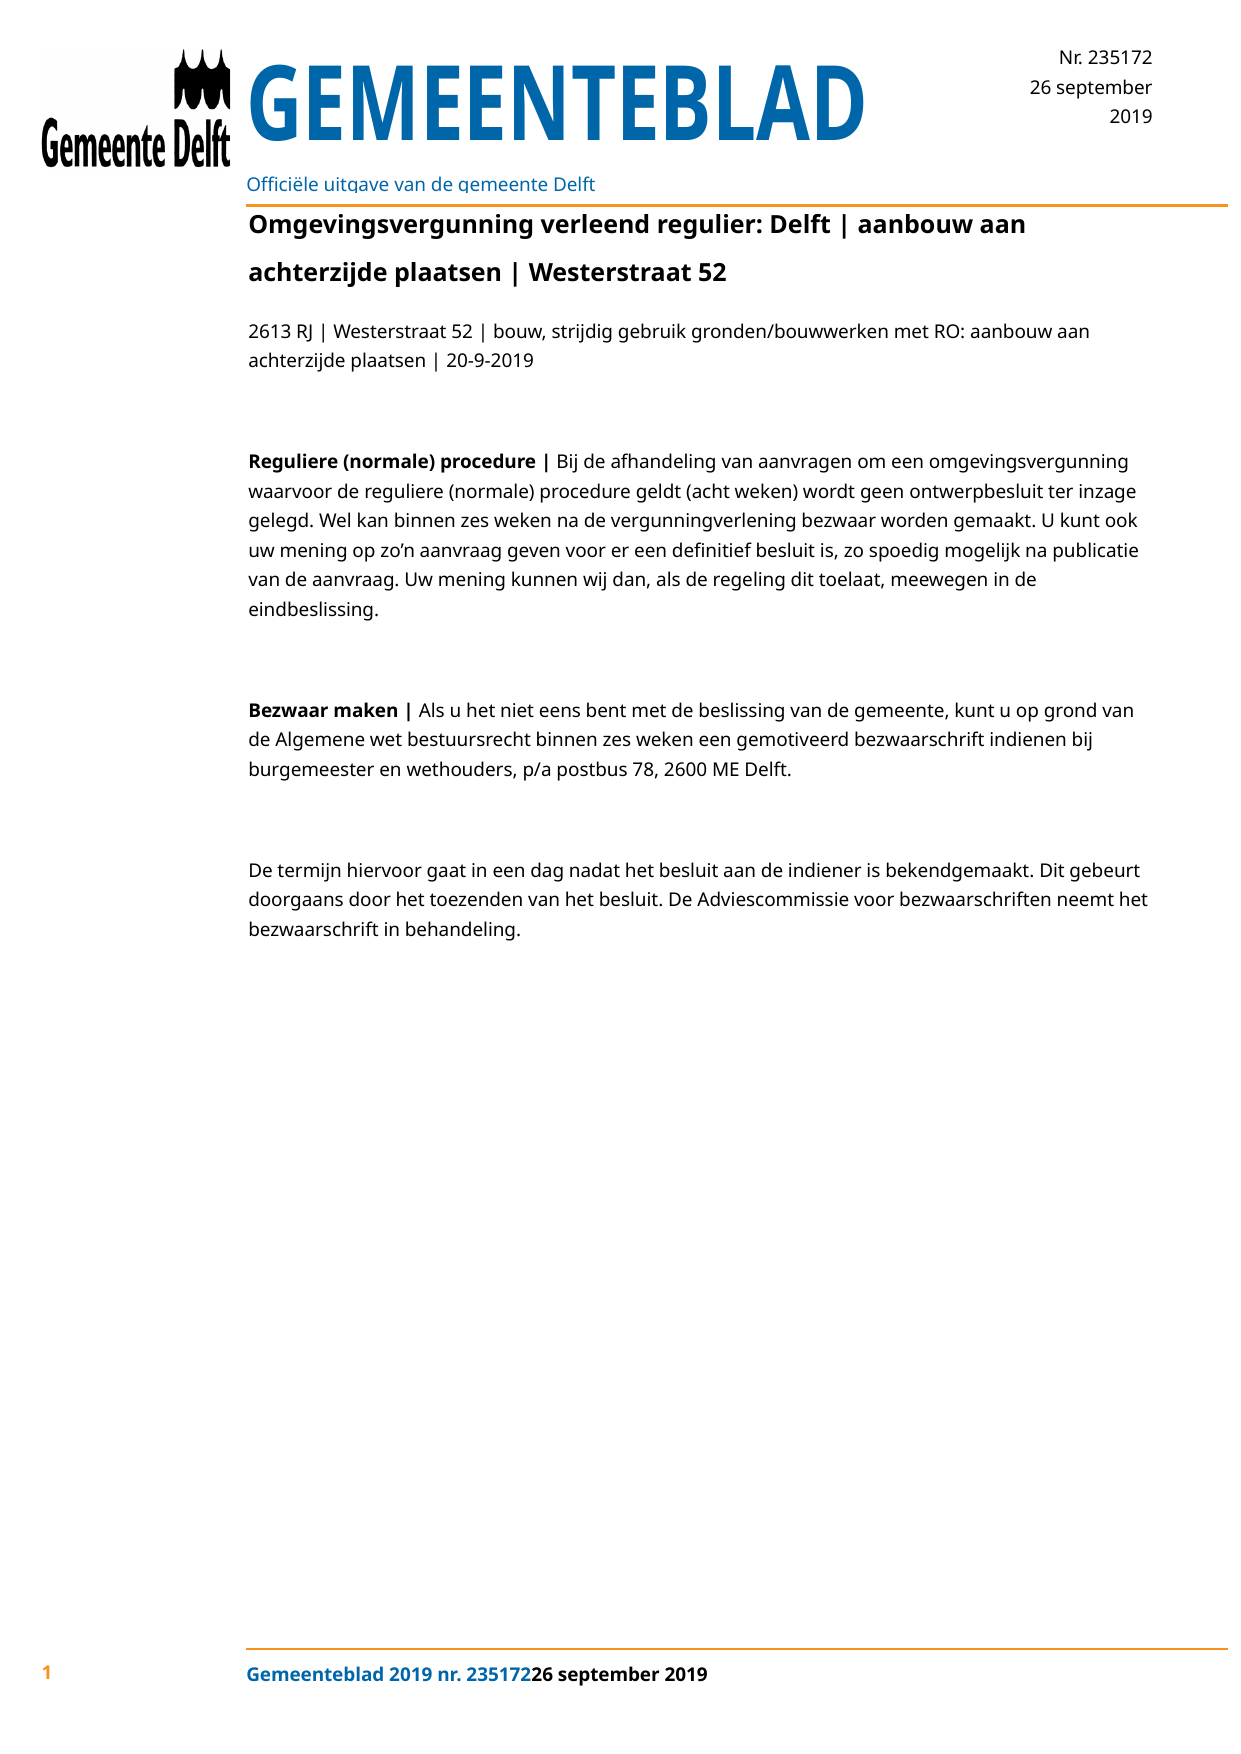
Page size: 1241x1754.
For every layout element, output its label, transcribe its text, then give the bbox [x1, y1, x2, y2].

text Omgevingsvergunning verleend regulier: Delft | aanbouw aan achterzijde plaatsen | Westerstraat 52 [248, 207, 1152, 288]
text Bezwaar maken | Als u het niet eens bent met de beslissing van de gemeente, kunt u op grond van de Algemene wet bestuursrecht binnen zes weken een gemotiveerd bezwaarschrift indienen bij burgemeester en wethouders, p/a postbus 78, 2600 ME Delft. [248, 697, 1152, 782]
text 2613 RJ | Westerstraat 52 | bouw, strijdig gebruik gronden/bouwwerken met RO: aanbouw aan achterzijde plaatsen | 20-9-2019 [248, 318, 1152, 373]
picture [41, 47, 231, 172]
text Reguliere (normale) procedure | Bij de afhandeling van aanvragen om een omgevingsvergunning waarvoor de reguliere (normale) procedure geldt (acht weken) wordt geen ontwerpbesluit ter inzage gelegd. Wel kan binnen zes weken na de vergunningverlening bezwaar worden gemaakt. U kunt ook uw mening op zo’n aanvraag geven voor er een definitief besluit is, zo spoedig mogelijk na publicatie van de aanvraag. Uw mening kunnen wij dan, als de regeling dit toelaat, meewegen in de eindbeslissing. [248, 448, 1152, 622]
text De termijn hiervoor gaat in een dag nadat het besluit aan de indiener is bekendgemaakt. Dit gebeurt doorgaans door het toezenden van het besluit. De Adviescommissie voor bezwaarschriften neemt het bezwaarschrift in behandeling. [248, 857, 1152, 942]
